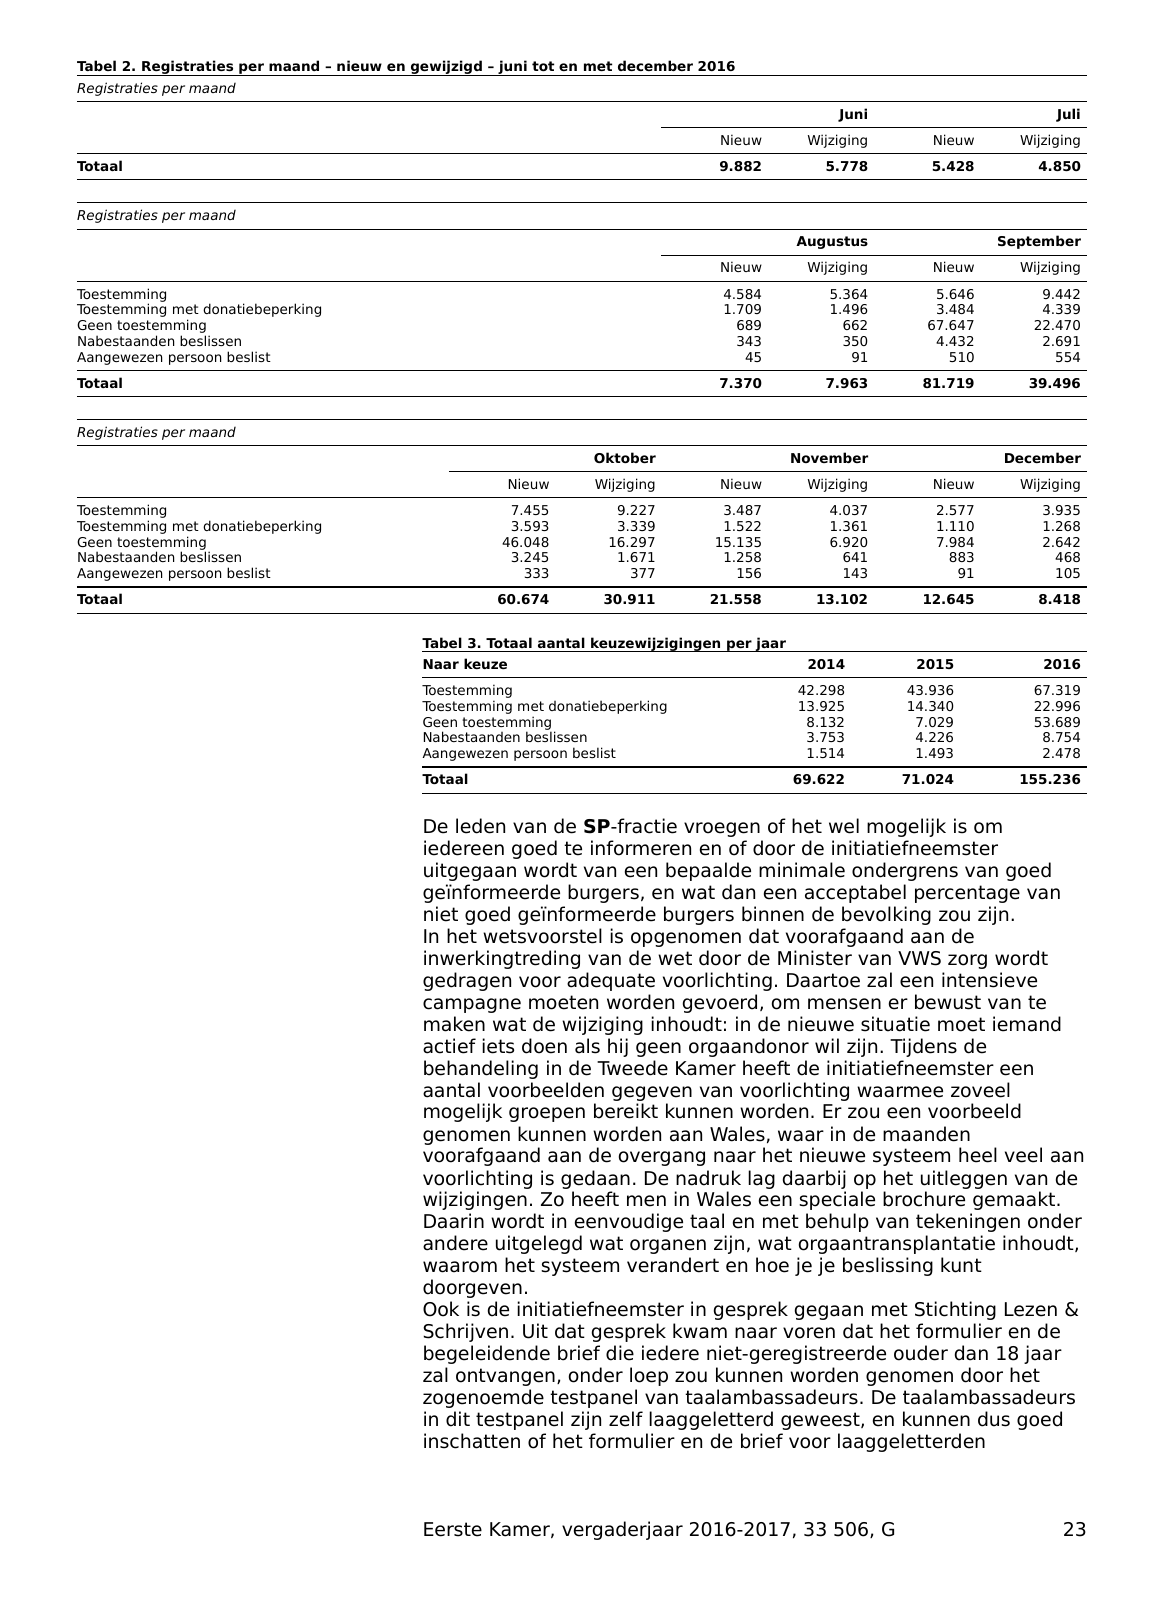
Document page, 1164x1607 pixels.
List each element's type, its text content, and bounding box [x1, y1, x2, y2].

table_cell 2.577 [874, 498, 980, 519]
table_cell 39.496 [980, 371, 1087, 396]
table_cell 155.236 [960, 768, 1087, 792]
table_cell Oktober [449, 446, 661, 471]
table_cell 5.428 [874, 154, 980, 179]
table_cell Toestemming met donatiebeperking [77, 302, 661, 318]
table_cell 6.920 [768, 535, 874, 550]
table_cell 2.642 [980, 535, 1087, 550]
table_cell 3.935 [980, 498, 1087, 519]
table_cell 4.226 [851, 730, 960, 746]
table_cell 2.478 [960, 746, 1087, 766]
table_cell 554 [980, 349, 1087, 370]
table_cell 5.646 [874, 282, 980, 302]
table_cell 343 [661, 334, 768, 349]
table_cell Nieuw [449, 472, 555, 497]
table_cell 1.709 [661, 302, 768, 318]
table_header Registraties per maand [77, 203, 1087, 228]
table_cell 8.132 [742, 715, 851, 730]
table_cell 9.442 [980, 282, 1087, 302]
table_cell [77, 127, 661, 153]
table_cell 468 [980, 550, 1087, 566]
table_cell Wijziging [768, 256, 874, 281]
table_cell Totaal [77, 154, 661, 179]
table_cell Toestemming [77, 498, 449, 519]
table_cell Nieuw [661, 256, 768, 281]
table_cell Nieuw [874, 128, 980, 153]
table_cell [77, 471, 449, 497]
table_cell 7.984 [874, 535, 980, 550]
text Ook is de initiatiefneemster in gesprek gegaan met Stichting Lezen & Schrijven. Uit dat gesprek kwam naar voren dat het formulier en de begeleidende brief die iedere niet-geregistreerde ouder dan 18 jaar zal ontvangen, onder loep zou kunnen worden genomen door het zogenoemde testpanel van taalambassadeurs. De taalambassadeurs in dit testpanel zijn zelf laaggeletterd geweest, en kunnen dus goed inschatten of het formulier en de brief voor laaggeletterden [422, 1299, 1087, 1453]
table_header Tabel 2. Registraties per maand – nieuw en gewijzigd – juni tot en met december 2016 [77, 59, 1087, 75]
table_cell 7.963 [768, 371, 874, 396]
table_cell Aangewezen persoon beslist [422, 746, 742, 766]
table_cell 7.455 [449, 498, 555, 519]
table_cell 9.882 [661, 154, 768, 179]
table_cell 3.593 [449, 519, 555, 534]
table_cell Totaal [77, 588, 449, 612]
table_cell 2014 [742, 652, 851, 677]
table_cell September [874, 230, 1087, 254]
table_cell Nabestaanden beslissen [77, 334, 661, 349]
table_cell 53.689 [960, 715, 1087, 730]
table_cell 22.996 [960, 699, 1087, 714]
table_cell Juli [874, 102, 1087, 127]
table_cell 1.110 [874, 519, 980, 534]
table_cell 1.522 [661, 519, 768, 534]
table_cell 350 [768, 334, 874, 349]
table_cell 510 [874, 349, 980, 370]
table_cell 2.691 [980, 334, 1087, 349]
table_cell 883 [874, 550, 980, 566]
table_cell 3.339 [555, 519, 661, 534]
table_cell Naar keuze [422, 652, 742, 677]
table_cell 67.647 [874, 318, 980, 334]
table_cell 3.487 [661, 498, 768, 519]
table_cell [77, 255, 661, 281]
table_cell Totaal [422, 768, 742, 792]
table_cell 60.674 [449, 588, 555, 612]
table_cell Totaal [77, 371, 661, 396]
table_cell 1.361 [768, 519, 874, 534]
table_cell 1.268 [980, 519, 1087, 534]
table_cell [77, 446, 449, 471]
table_cell 8.418 [980, 588, 1087, 612]
table_cell 4.339 [980, 302, 1087, 318]
text In het wetsvoorstel is opgenomen dat voorafgaand aan de inwerkingtreding van de wet door de Minister van VWS zorg wordt gedragen voor adequate voorlichting. Daartoe zal een intensieve campagne moeten worden gevoerd, om mensen er bewust van te maken wat de wijziging inhoudt: in de nieuwe situatie moet iemand actief iets doen als hij geen orgaandonor wil zijn. Tijdens de behandeling in de Tweede Kamer heeft de initiatiefneemster een aantal voorbeelden gegeven van voorlichting waarmee zoveel mogelijk groepen bereikt kunnen worden. Er zou een voorbeeld genomen kunnen worden aan Wales, waar in de maanden voorafgaand aan de overgang naar het nieuwe systeem heel veel aan voorlichting is gedaan. De nadruk lag daarbij op het uitleggen van de wijzigingen. Zo heeft men in Wales een speciale brochure gemaakt. Daarin wordt in eenvoudige taal en met behulp van tekeningen onder andere uitgelegd wat organen zijn, wat orgaantransplantatie inhoudt, waarom het systeem verandert en hoe je je beslissing kunt doorgeven. [422, 926, 1087, 1299]
table_cell 662 [768, 318, 874, 334]
table_cell 4.584 [661, 282, 768, 302]
table_cell 13.925 [742, 699, 851, 714]
table_cell 105 [980, 566, 1087, 586]
table_cell 71.024 [851, 768, 960, 792]
table_cell Nieuw [874, 472, 980, 497]
table_cell 43.936 [851, 678, 960, 699]
table_cell Toestemming met donatiebeperking [422, 699, 742, 714]
table_cell 46.048 [449, 535, 555, 550]
table_cell Aangewezen persoon beslist [77, 566, 449, 586]
table_cell 3.753 [742, 730, 851, 746]
table_cell 1.496 [768, 302, 874, 318]
table_cell 42.298 [742, 678, 851, 699]
table_cell 69.622 [742, 768, 851, 792]
table_cell 16.297 [555, 535, 661, 550]
table_cell 9.227 [555, 498, 661, 519]
table_cell 8.754 [960, 730, 1087, 746]
table_cell 21.558 [661, 588, 768, 612]
table_cell [77, 102, 661, 127]
table_cell 4.850 [980, 154, 1087, 179]
table_cell Toestemming [77, 282, 661, 302]
table_cell 3.484 [874, 302, 980, 318]
table_cell 143 [768, 566, 874, 586]
table_cell 67.319 [960, 678, 1087, 699]
table_cell 7.029 [851, 715, 960, 730]
table_cell Wijziging [768, 472, 874, 497]
table_cell 15.135 [661, 535, 768, 550]
table_header Registraties per maand [77, 420, 1087, 445]
table_cell Toestemming met donatiebeperking [77, 519, 449, 534]
table_cell Registraties per maand [77, 76, 1087, 101]
table_cell Wijziging [980, 472, 1087, 497]
table_cell Juni [661, 102, 874, 127]
table_cell 689 [661, 318, 768, 334]
table_cell 5.364 [768, 282, 874, 302]
table_cell 377 [555, 566, 661, 586]
table_header Tabel 3. Totaal aantal keuzewijzigingen per jaar [422, 635, 1087, 651]
table_cell November [661, 446, 874, 471]
table_cell 641 [768, 550, 874, 566]
table_cell Geen toestemming [422, 715, 742, 730]
table_cell Wijziging [768, 128, 874, 153]
table_cell 13.102 [768, 588, 874, 612]
text De leden van de SP-fractie vroegen of het wel mogelijk is om iedereen goed te informeren en of door de initiatiefneemster uitgegaan wordt van een bepaalde minimale ondergrens van goed geïnformeerde burgers, en wat dan een acceptabel percentage van niet goed geïnformeerde burgers binnen de bevolking zou zijn. [422, 816, 1087, 926]
table_cell 12.645 [874, 588, 980, 612]
table_cell 4.037 [768, 498, 874, 519]
table_cell Wijziging [980, 128, 1087, 153]
table_cell 7.370 [661, 371, 768, 396]
table_cell 333 [449, 566, 555, 586]
table_cell 14.340 [851, 699, 960, 714]
table_cell 3.245 [449, 550, 555, 566]
table_cell 45 [661, 349, 768, 370]
table_cell 22.470 [980, 318, 1087, 334]
table_cell 91 [768, 349, 874, 370]
table_cell 91 [874, 566, 980, 586]
table_cell Aangewezen persoon beslist [77, 349, 661, 370]
table_cell Nabestaanden beslissen [422, 730, 742, 746]
table_cell Geen toestemming [77, 535, 449, 550]
table_cell 1.671 [555, 550, 661, 566]
table_cell 1.514 [742, 746, 851, 766]
table_cell 2015 [851, 652, 960, 677]
table_cell 1.258 [661, 550, 768, 566]
table_cell Nabestaanden beslissen [77, 550, 449, 566]
table_cell [77, 230, 661, 254]
table_cell December [874, 446, 1087, 471]
table_cell Toestemming [422, 678, 742, 699]
table_cell Nieuw [661, 128, 768, 153]
table_cell 5.778 [768, 154, 874, 179]
table_cell 30.911 [555, 588, 661, 612]
table_cell 2016 [960, 652, 1087, 677]
table_cell 81.719 [874, 371, 980, 396]
table_cell Augustus [661, 230, 874, 254]
table_cell Wijziging [980, 256, 1087, 281]
table_cell 4.432 [874, 334, 980, 349]
table_cell 1.493 [851, 746, 960, 766]
table_cell Nieuw [661, 472, 768, 497]
table_cell Geen toestemming [77, 318, 661, 334]
table_cell Nieuw [874, 256, 980, 281]
table_cell Wijziging [555, 472, 661, 497]
table_cell 156 [661, 566, 768, 586]
